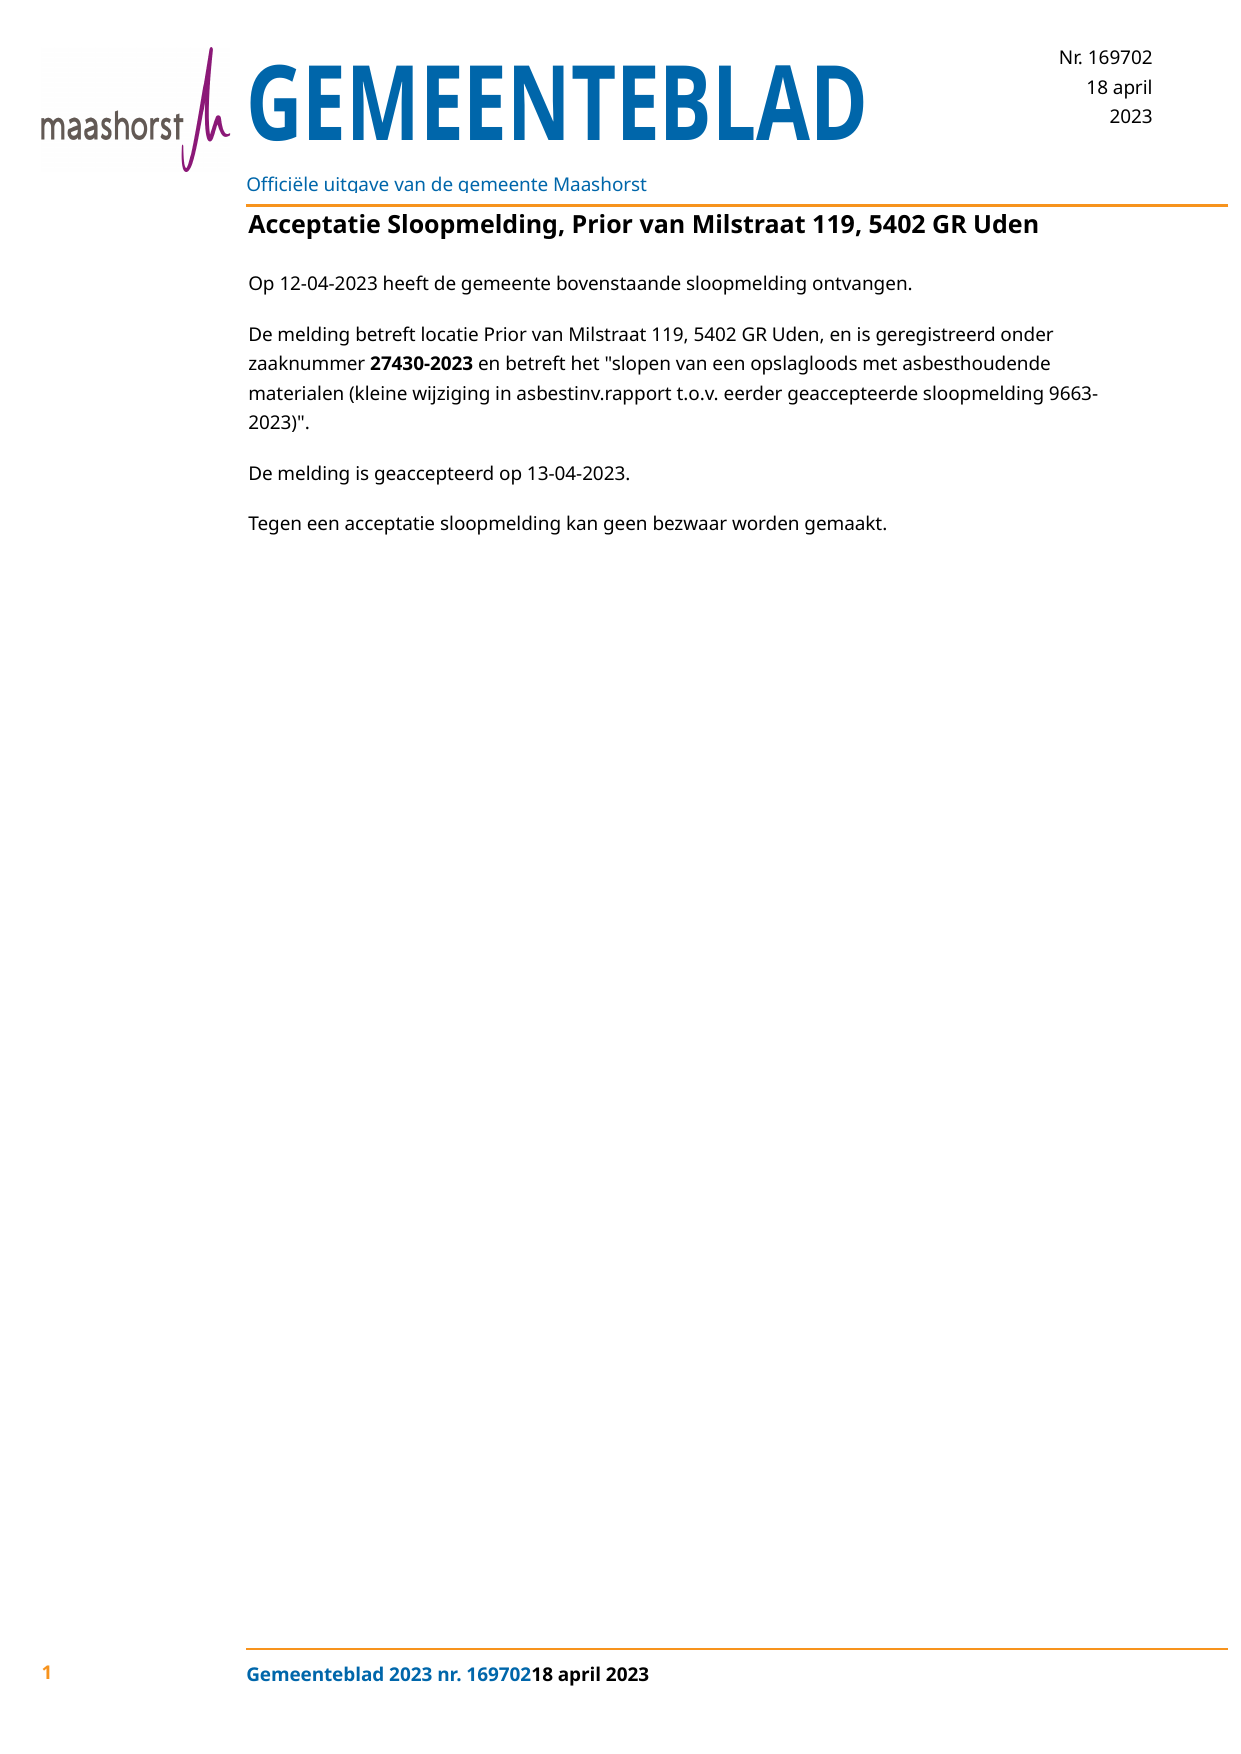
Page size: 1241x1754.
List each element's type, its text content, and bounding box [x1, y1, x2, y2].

text Op 12-04-2023 heeft de gemeente bovenstaande sloopmelding ontvangen. [248, 270, 1152, 296]
text Acceptatie Sloopmelding, Prior van Milstraat 119, 5402 GR Uden [248, 207, 1152, 241]
text De melding betreft locatie Prior van Milstraat 119, 5402 GR Uden, en is geregistreerd onder zaaknummer 27430-2023 en betreft het "slopen van een opslagloods met asbesthoudende materialen (kleine wijziging in asbestinv.rapport t.o.v. eerder geaccepteerde sloopmelding 9663-2023)". [248, 321, 1152, 435]
text De melding is geaccepteerd op 13-04-2023. [248, 460, 1152, 486]
text Tegen een acceptatie sloopmelding kan geen bezwaar worden gemaakt. [248, 510, 1152, 536]
picture [41, 47, 231, 172]
